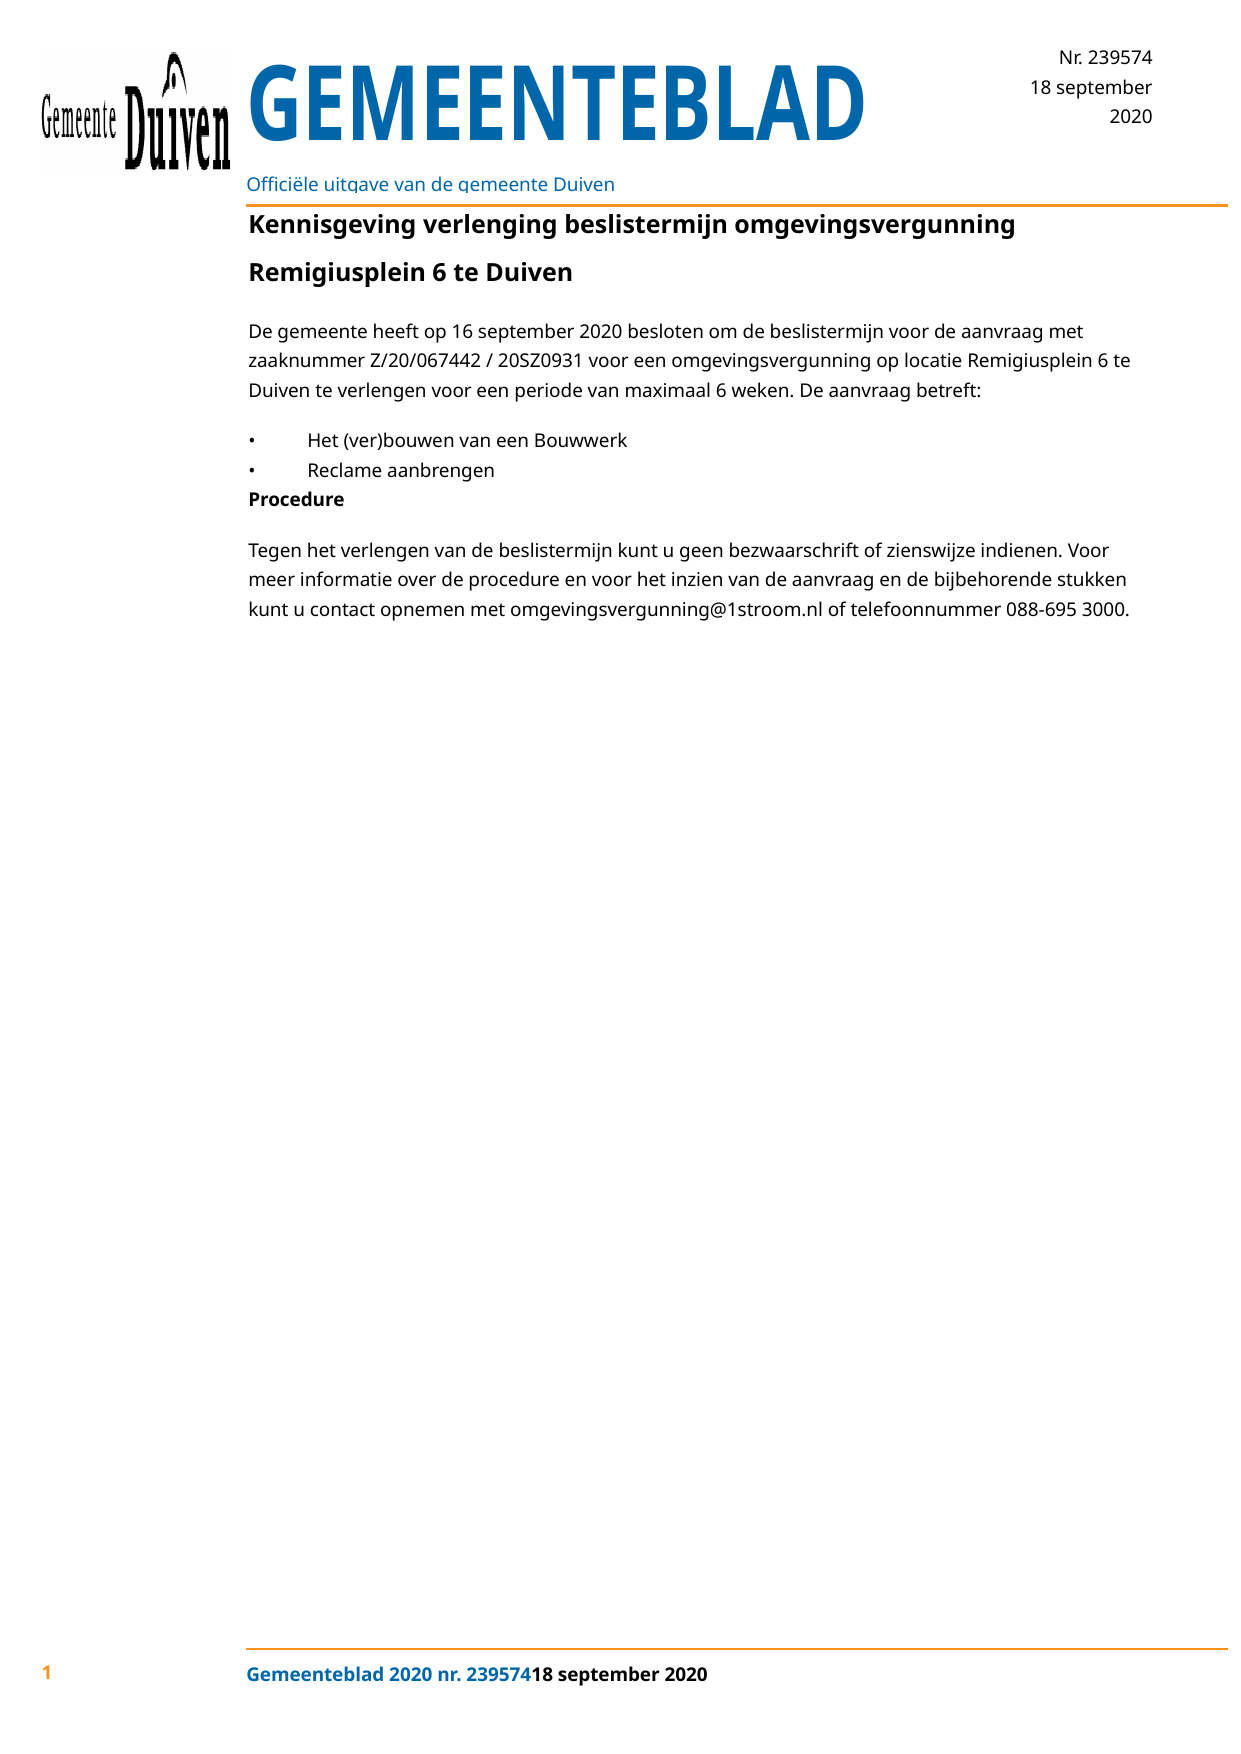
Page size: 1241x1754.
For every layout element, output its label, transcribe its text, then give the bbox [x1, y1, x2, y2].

list Reclame aanbrengen [248, 457, 1152, 483]
list Het (ver)bouwen van een Bouwwerk [248, 427, 1152, 453]
text Procedure [248, 487, 1152, 512]
text Tegen het verlengen van de beslistermijn kunt u geen bezwaarschrift of zienswijze indienen. Voor meer informatie over de procedure en voor het inzien van de aanvraag en de bijbehorende stukken kunt u contact opnemen met omgevingsvergunning@1stroom.nl of telefoonnummer 088-695 3000. [248, 537, 1152, 622]
text De gemeente heeft op 16 september 2020 besloten om de beslistermijn voor de aanvraag met zaaknummer Z/20/067442 / 20SZ0931 voor een omgevingsvergunning op locatie Remigiusplein 6 te Duiven te verlengen voor een periode van maximaal 6 weken. De aanvraag betreft: [248, 318, 1152, 403]
picture [41, 47, 231, 172]
text Kennisgeving verlenging beslistermijn omgevingsvergunning Remigiusplein 6 te Duiven [248, 207, 1152, 288]
